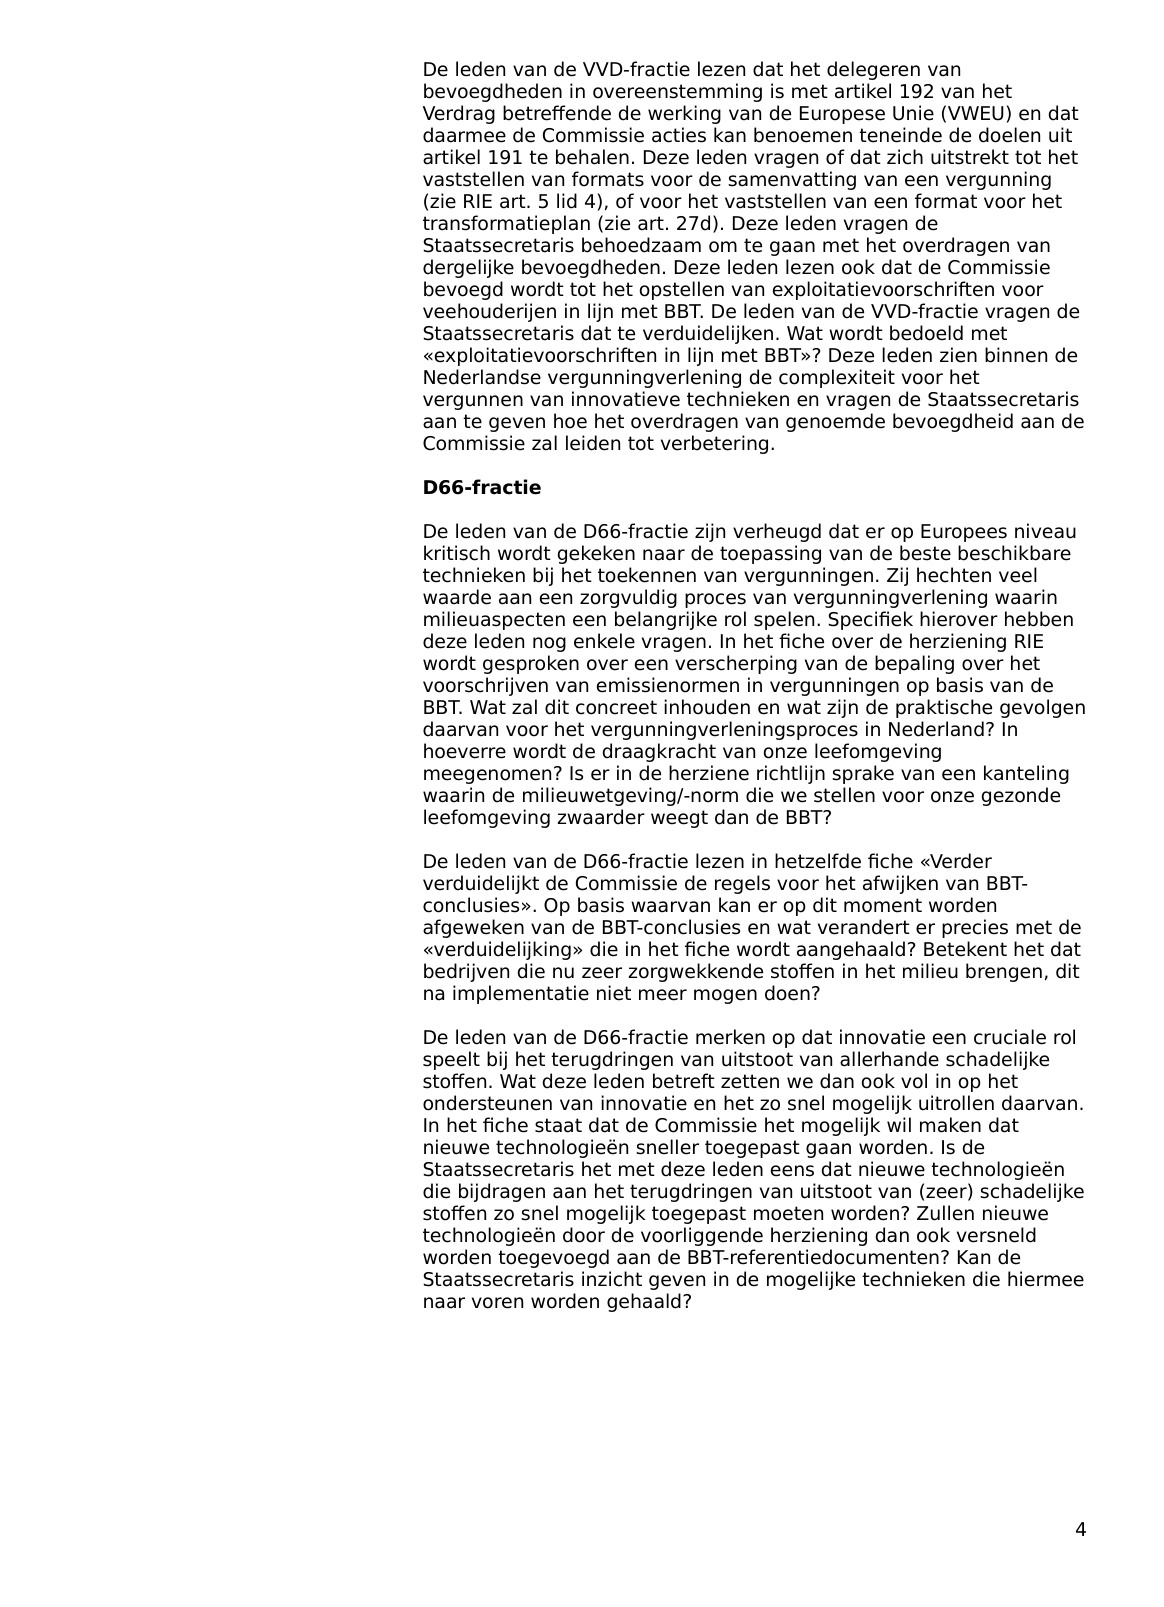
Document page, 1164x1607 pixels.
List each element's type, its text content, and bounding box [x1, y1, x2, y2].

text De leden van de D66-fractie lezen in hetzelfde fiche «Verder verduidelijkt de Commissie de regels voor het afwijken van BBT-conclusies». Op basis waarvan kan er op dit moment worden afgeweken van de BBT-conclusies en wat verandert er precies met de «verduidelijking» die in het fiche wordt aangehaald? Betekent het dat bedrijven die nu zeer zorgwekkende stoffen in het milieu brengen, dit na implementatie niet meer mogen doen? [422, 851, 1087, 1005]
subtitle D66-fractie [422, 477, 1087, 499]
text De leden van de D66-fractie zijn verheugd dat er op Europees niveau kritisch wordt gekeken naar de toepassing van de beste beschikbare technieken bij het toekennen van vergunningen. Zij hechten veel waarde aan een zorgvuldig proces van vergunningverlening waarin milieuaspecten een belangrijke rol spelen. Specifiek hierover hebben deze leden nog enkele vragen. In het fiche over de herziening RIE wordt gesproken over een verscherping van de bepaling over het voorschrijven van emissienormen in vergunningen op basis van de BBT. Wat zal dit concreet inhouden en wat zijn de praktische gevolgen daarvan voor het vergunningverleningsproces in Nederland? In hoeverre wordt de draagkracht van onze leefomgeving meegenomen? Is er in de herziene richtlijn sprake van een kanteling waarin de milieuwetgeving/-norm die we stellen voor onze gezonde leefomgeving zwaarder weegt dan de BBT? [422, 521, 1087, 829]
text De leden van de D66-fractie merken op dat innovatie een cruciale rol speelt bij het terugdringen van uitstoot van allerhande schadelijke stoffen. Wat deze leden betreft zetten we dan ook vol in op het ondersteunen van innovatie en het zo snel mogelijk uitrollen daarvan. In het fiche staat dat de Commissie het mogelijk wil maken dat nieuwe technologieën sneller toegepast gaan worden. Is de Staatssecretaris het met deze leden eens dat nieuwe technologieën die bijdragen aan het terugdringen van uitstoot van (zeer) schadelijke stoffen zo snel mogelijk toegepast moeten worden? Zullen nieuwe technologieën door de voorliggende herziening dan ook versneld worden toegevoegd aan de BBT-referentiedocumenten? Kan de Staatssecretaris inzicht geven in de mogelijke technieken die hiermee naar voren worden gehaald? [422, 1027, 1087, 1313]
text De leden van de VVD-fractie lezen dat het delegeren van bevoegdheden in overeenstemming is met artikel 192 van het Verdrag betreffende de werking van de Europese Unie (VWEU) en dat daarmee de Commissie acties kan benoemen teneinde de doelen uit artikel 191 te behalen. Deze leden vragen of dat zich uitstrekt tot het vaststellen van formats voor de samenvatting van een vergunning (zie RIE art. 5 lid 4), of voor het vaststellen van een format voor het transformatieplan (zie art. 27d). Deze leden vragen de Staatssecretaris behoedzaam om te gaan met het overdragen van dergelijke bevoegdheden. Deze leden lezen ook dat de Commissie bevoegd wordt tot het opstellen van exploitatievoorschriften voor veehouderijen in lijn met BBT. De leden van de VVD-fractie vragen de Staatssecretaris dat te verduidelijken. Wat wordt bedoeld met «exploitatievoorschriften in lijn met BBT»? Deze leden zien binnen de Nederlandse vergunningverlening de complexiteit voor het vergunnen van innovatieve technieken en vragen de Staatssecretaris aan te geven hoe het overdragen van genoemde bevoegdheid aan de Commissie zal leiden tot verbetering. [422, 59, 1087, 455]
